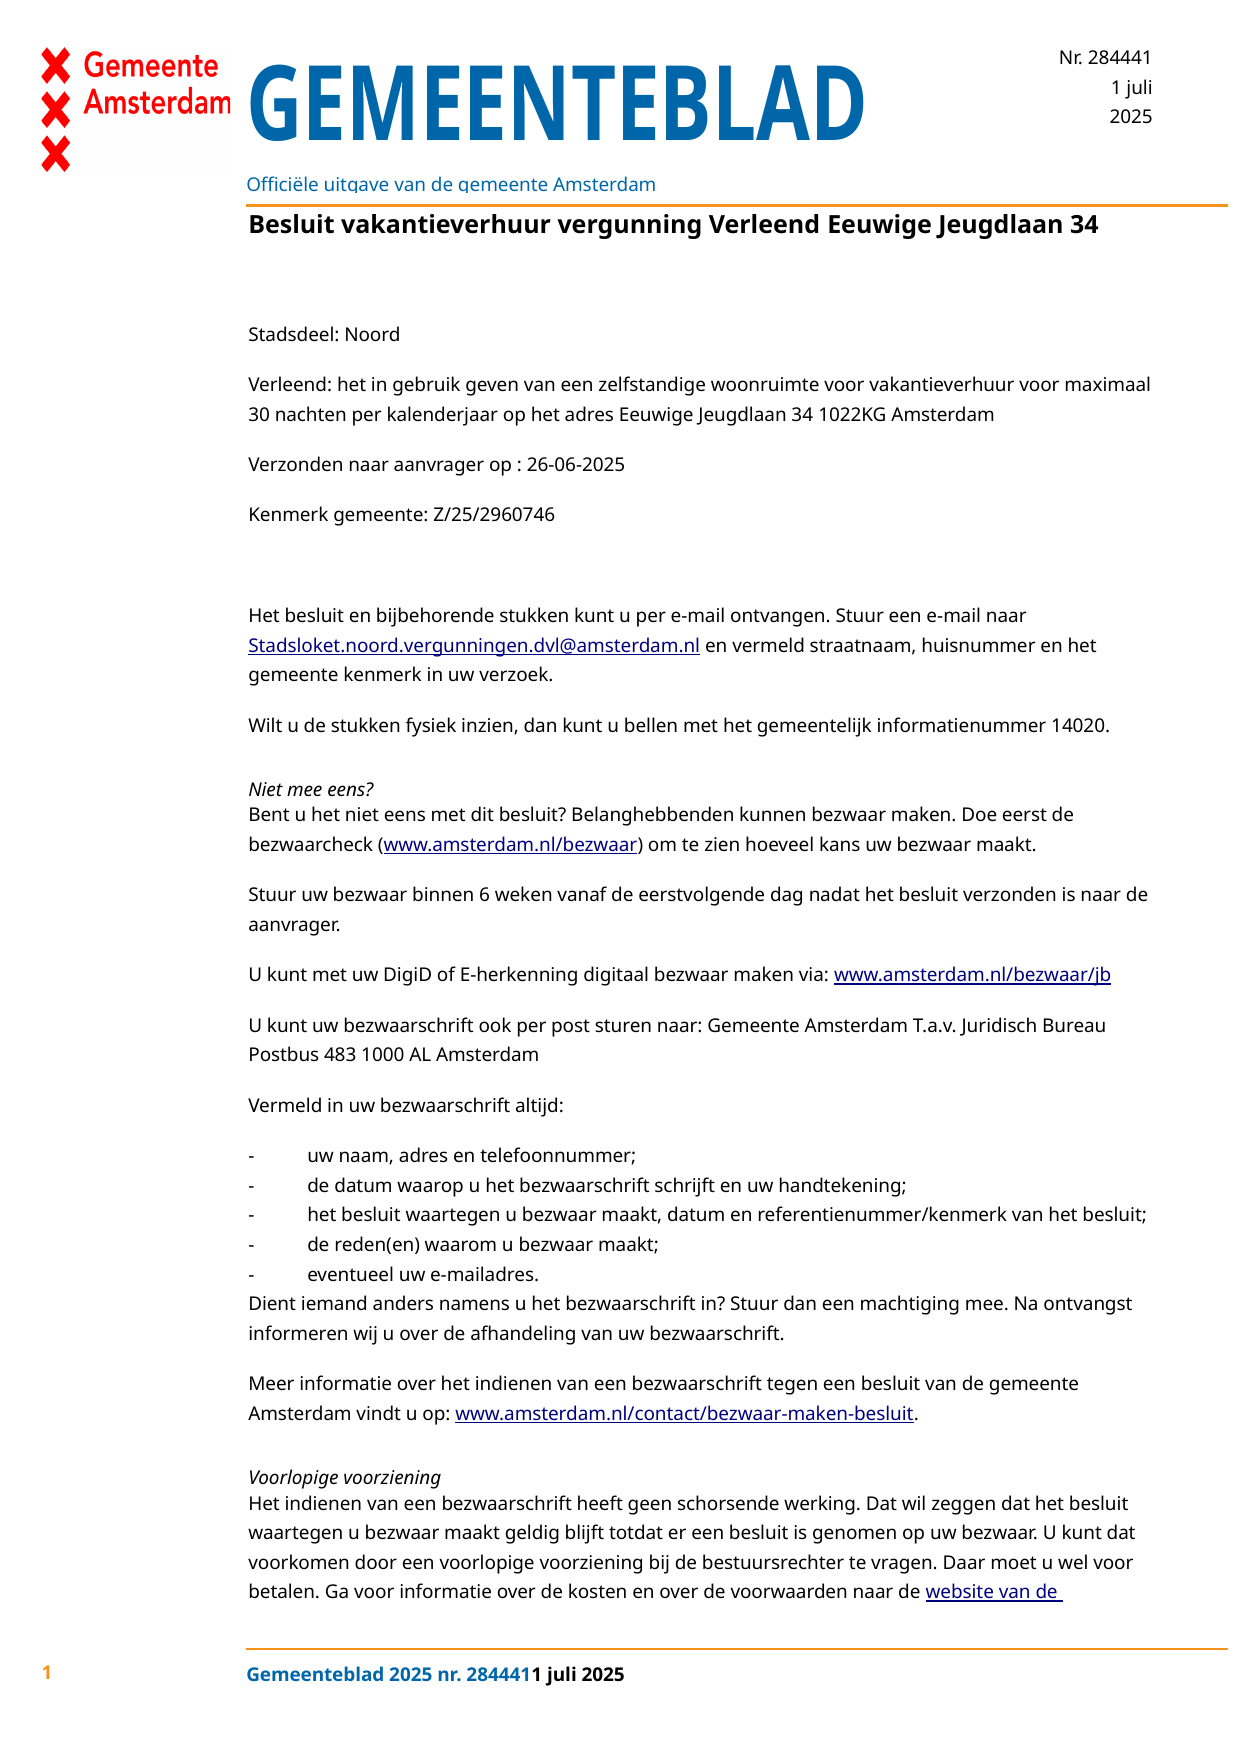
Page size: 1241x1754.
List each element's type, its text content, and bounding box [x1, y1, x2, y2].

list eventueel uw e-mailadres. [248, 1261, 1152, 1287]
text Besluit vakantieverhuur vergunning Verleend Eeuwige Jeugdlaan 34 [248, 207, 1152, 241]
text Het indienen van een bezwaarschrift heeft geen schorsende werking. Dat wil zeggen dat het besluit waartegen u bezwaar maakt geldig blijft totdat er een besluit is genomen op uw bezwaar. U kunt dat voorkomen door een voorlopige voorziening bij de bestuursrechter te vragen. Daar moet u wel voor betalen. Ga voor informatie over de kosten en over de voorwaarden naar de website van de [248, 1490, 1152, 1604]
text Wilt u de stukken fysiek inzien, dan kunt u bellen met het gemeentelijk informatienummer 14020. [248, 712, 1152, 738]
text Meer informatie over het indienen van een bezwaarschrift tegen een besluit van de gemeente Amsterdam vindt u op: www.amsterdam.nl/contact/bezwaar-maken-besluit. [248, 1370, 1152, 1426]
text Het besluit en bijbehorende stukken kunt u per e-mail ontvangen. Stuur een e-mail naar Stadsloket.noord.vergunningen.dvl@amsterdam.nl en vermeld straatnaam, huisnummer en het gemeente kenmerk in uw verzoek. [248, 602, 1152, 687]
list de datum waarop u het bezwaarschrift schrijft en uw handtekening; [248, 1172, 1152, 1198]
text U kunt uw bezwaarschrift ook per post sturen naar: Gemeente Amsterdam T.a.v. Juridisch Bureau Postbus 483 1000 AL Amsterdam [248, 1012, 1152, 1067]
list de reden(en) waarom u bezwaar maakt; [248, 1231, 1152, 1257]
text Bent u het niet eens met dit besluit? Belanghebbenden kunnen bezwaar maken. Doe eerst de bezwaarcheck (www.amsterdam.nl/bezwaar) om te zien hoeveel kans uw bezwaar maakt. [248, 802, 1152, 857]
text U kunt met uw DigiD of E-herkenning digitaal bezwaar maken via: www.amsterdam.nl/bezwaar/jb [248, 962, 1152, 987]
text Niet mee eens? [248, 776, 1152, 802]
text Vermeld in uw bezwaarschrift altijd: [248, 1092, 1152, 1118]
text Verleend: het in gebruik geven van een zelfstandige woonruimte voor vakantieverhuur voor maximaal 30 nachten per kalenderjaar op het adres Eeuwige Jeugdlaan 34 1022KG Amsterdam [248, 371, 1152, 426]
text Voorlopige voorziening [248, 1464, 1152, 1490]
list uw naam, adres en telefoonnummer; [248, 1142, 1152, 1168]
picture [41, 47, 231, 172]
text Kenmerk gemeente: Z/25/2960746 [248, 502, 1152, 527]
text Verzonden naar aanvrager op : 26-06-2025 [248, 451, 1152, 477]
text Stuur uw bezwaar binnen 6 weken vanaf de eerstvolgende dag nadat het besluit verzonden is naar de aanvrager. [248, 882, 1152, 937]
text Dient iemand anders namens u het bezwaarschrift in? Stuur dan een machtiging mee. Na ontvangst informeren wij u over de afhandeling van uw bezwaarschrift. [248, 1290, 1152, 1346]
text Stadsdeel: Noord [248, 321, 1152, 346]
list het besluit waartegen u bezwaar maakt, datum en referentienummer/kenmerk van het besluit; [248, 1202, 1152, 1227]
